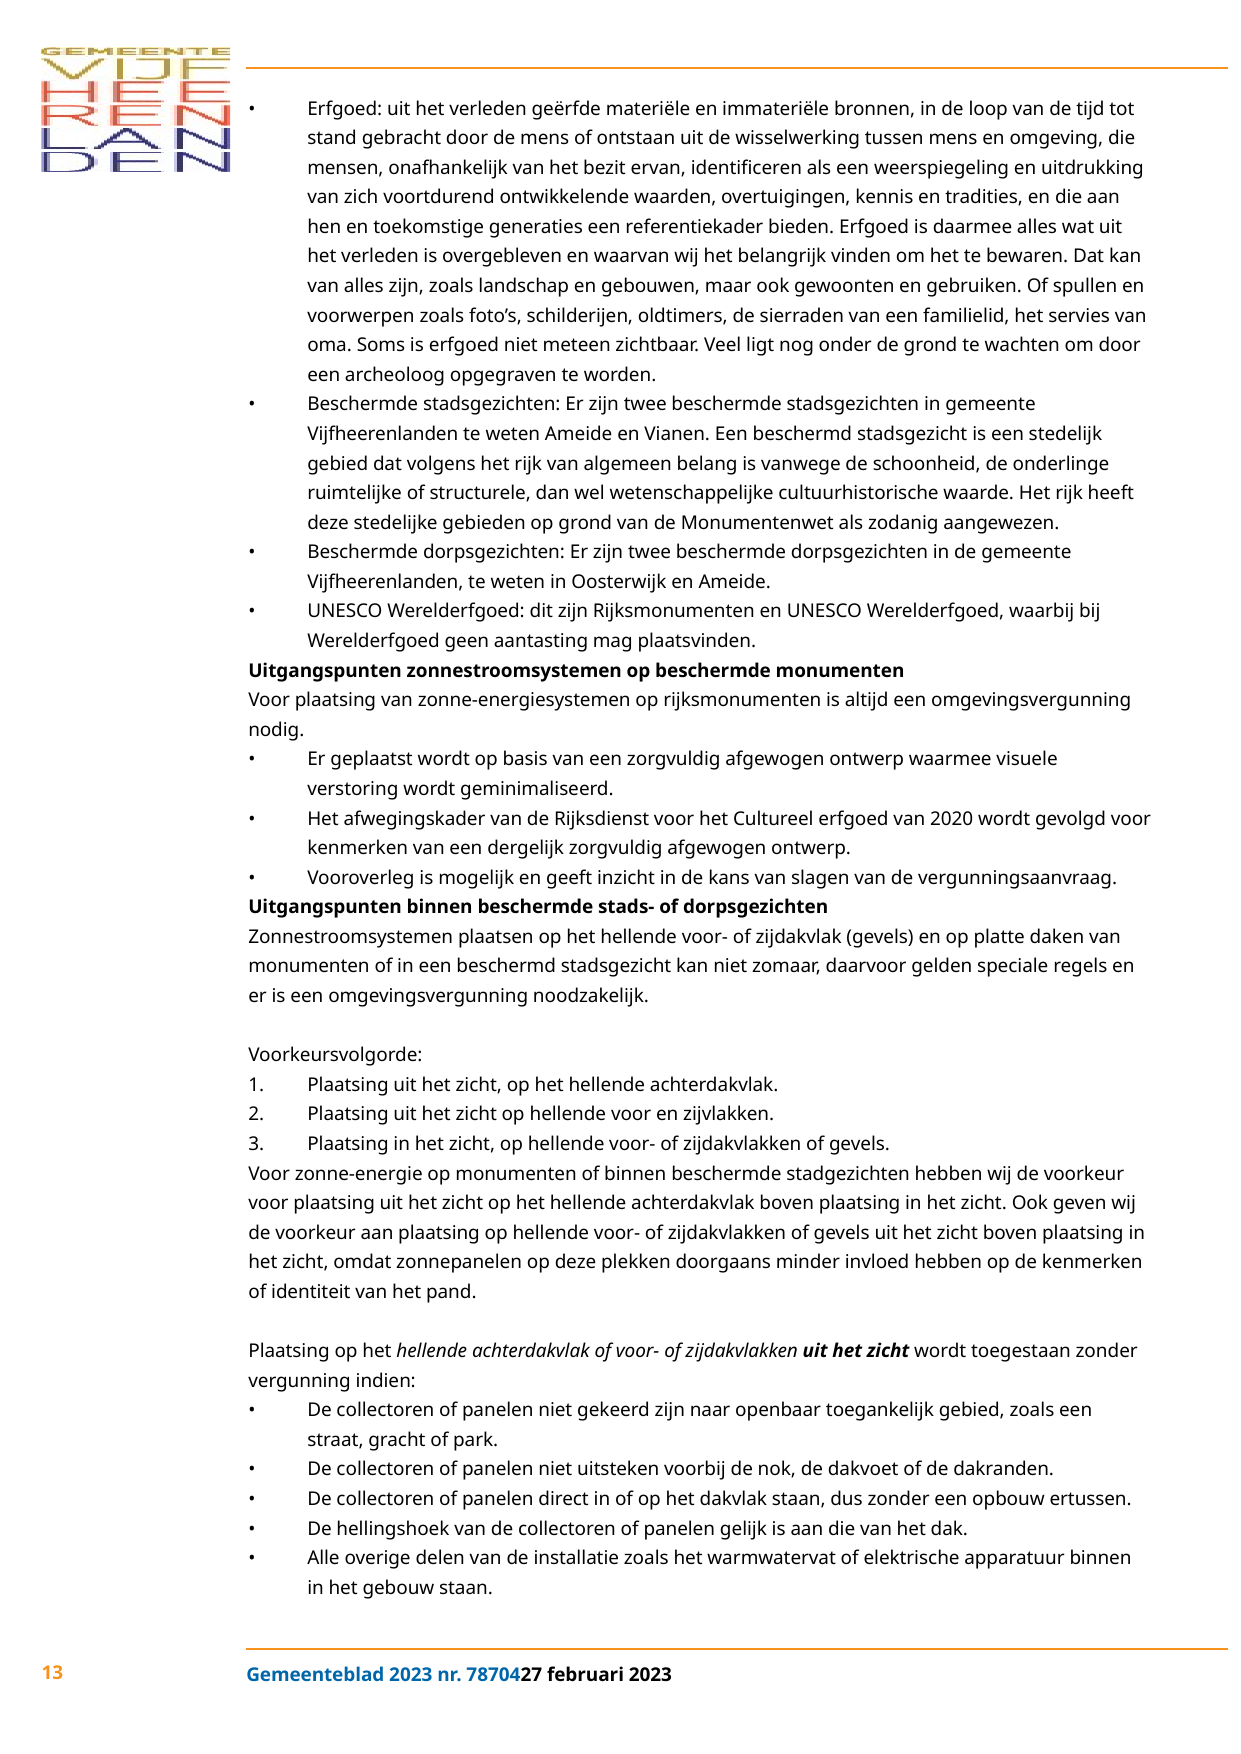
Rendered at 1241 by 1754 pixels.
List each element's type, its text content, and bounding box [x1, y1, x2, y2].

list Plaatsing uit het zicht op hellende voor en zijvlakken. [248, 1101, 1152, 1126]
list UNESCO Werelderfgoed: dit zijn Rijksmonumenten en UNESCO Werelderfgoed, waarbij bij Werelderfgoed geen aantasting mag plaatsvinden. [248, 598, 1152, 653]
list Alle overige delen van de installatie zoals het warmwatervat of elektrische apparatuur binnen in het gebouw staan. [248, 1544, 1152, 1600]
picture [41, 47, 231, 172]
list Het afwegingskader van de Rijksdienst voor het Cultureel erfgoed van 2020 wordt gevolgd voor kenmerken van een dergelijk zorgvuldig afgewogen ontwerp. [248, 805, 1152, 860]
text Voor zonne-energie op monumenten of binnen beschermde stadgezichten hebben wij de voorkeur voor plaatsing uit het zicht op het hellende achterdakvlak boven plaatsing in het zicht. Ook geven wij de voorkeur aan plaatsing op hellende voor- of zijdakvlakken of gevels uit het zicht boven plaatsing in het zicht, omdat zonnepanelen op deze plekken doorgaans minder invloed hebben op de kenmerken of identiteit van het pand. [248, 1160, 1152, 1304]
list De hellingshoek van de collectoren of panelen gelijk is aan die van het dak. [248, 1515, 1152, 1541]
list De collectoren of panelen niet uitsteken voorbij de nok, de dakvoet of de dakranden. [248, 1456, 1152, 1481]
text Uitgangspunten binnen beschermde stads- of dorpsgezichten [248, 893, 1152, 919]
list Beschermde dorpsgezichten: Er zijn twee beschermde dorpsgezichten in de gemeente Vijfheerenlanden, te weten in Oosterwijk en Ameide. [248, 538, 1152, 594]
text Voor plaatsing van zonne-energiesystemen op rijksmonumenten is altijd een omgevingsvergunning nodig. [248, 686, 1152, 742]
list De collectoren of panelen direct in of op het dakvlak staan, dus zonder een opbouw ertussen. [248, 1485, 1152, 1511]
text Plaatsing op het hellende achterdakvlak of voor- of zijdakvlakken uit het zicht wordt toegestaan zonder vergunning indien: [248, 1337, 1152, 1393]
list Vooroverleg is mogelijk en geeft inzicht in de kans van slagen van de vergunningsaanvraag. [248, 864, 1152, 890]
list Plaatsing in het zicht, op hellende voor- of zijdakvlakken of gevels. [248, 1130, 1152, 1156]
list Erfgoed: uit het verleden geërfde materiële en immateriële bronnen, in de loop van de tijd tot stand gebracht door de mens of ontstaan uit de wisselwerking tussen mens en omgeving, die mensen, onafhankelijk van het bezit ervan, identificeren als een weerspiegeling en uitdrukking van zich voortdurend ontwikkelende waarden, overtuigingen, kennis en tradities, en die aan hen en toekomstige generaties een referentiekader bieden. Erfgoed is daarmee alles wat uit het verleden is overgebleven en waarvan wij het belangrijk vinden om het te bewaren. Dat kan van alles zijn, zoals landschap en gebouwen, maar ook gewoonten en gebruiken. Of spullen en voorwerpen zoals foto’s, schilderijen, oldtimers, de sierraden van een familielid, het servies van oma. Soms is erfgoed niet meteen zichtbaar. Veel ligt nog onder de grond te wachten om door een archeoloog opgegraven te worden. [248, 95, 1152, 387]
list Plaatsing uit het zicht, op het hellende achterdakvlak. [248, 1071, 1152, 1097]
list Er geplaatst wordt op basis van een zorgvuldig afgewogen ontwerp waarmee visuele verstoring wordt geminimaliseerd. [248, 746, 1152, 801]
list Beschermde stadsgezichten: Er zijn twee beschermde stadsgezichten in gemeente Vijfheerenlanden te weten Ameide en Vianen. Een beschermd stadsgezicht is een stedelijk gebied dat volgens het rijk van algemeen belang is vanwege de schoonheid, de onderlinge ruimtelijke of structurele, dan wel wetenschappelijke cultuurhistorische waarde. Het rijk heeft deze stedelijke gebieden op grond van de Monumentenwet als zodanig aangewezen. [248, 391, 1152, 535]
list De collectoren of panelen niet gekeerd zijn naar openbaar toegankelijk gebied, zoals een straat, gracht of park. [248, 1396, 1152, 1452]
text Uitgangspunten zonnestroomsystemen op beschermde monumenten [248, 657, 1152, 683]
text Zonnestroomsystemen plaatsen op het hellende voor- of zijdakvlak (gevels) en op platte daken van monumenten of in een beschermd stadsgezicht kan niet zomaar, daarvoor gelden speciale regels en er is een omgevingsvergunning noodzakelijk. [248, 923, 1152, 1008]
text Voorkeursvolgorde: [248, 1041, 1152, 1067]
